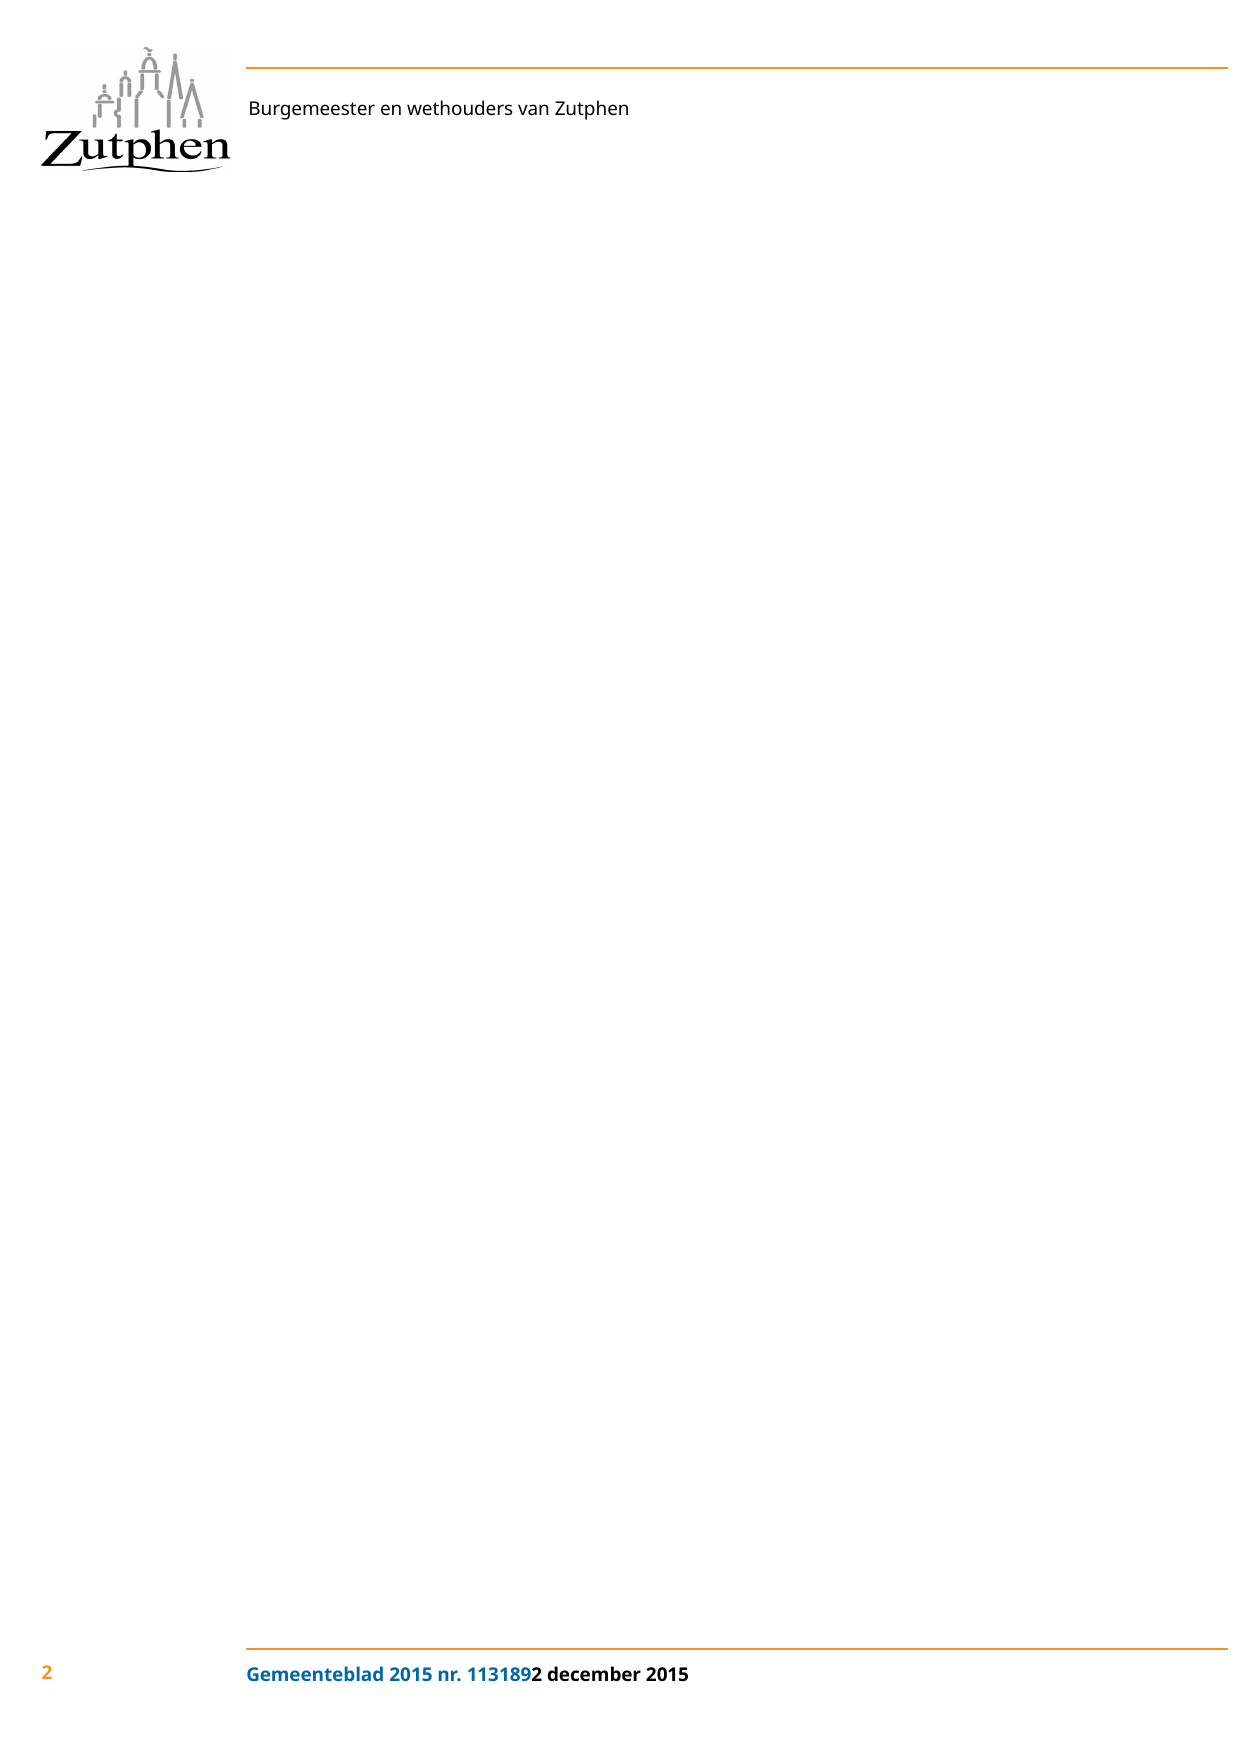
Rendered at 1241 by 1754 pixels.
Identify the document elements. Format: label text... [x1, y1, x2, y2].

picture [41, 47, 231, 172]
text Burgemeester en wethouders van Zutphen [248, 95, 1152, 121]
